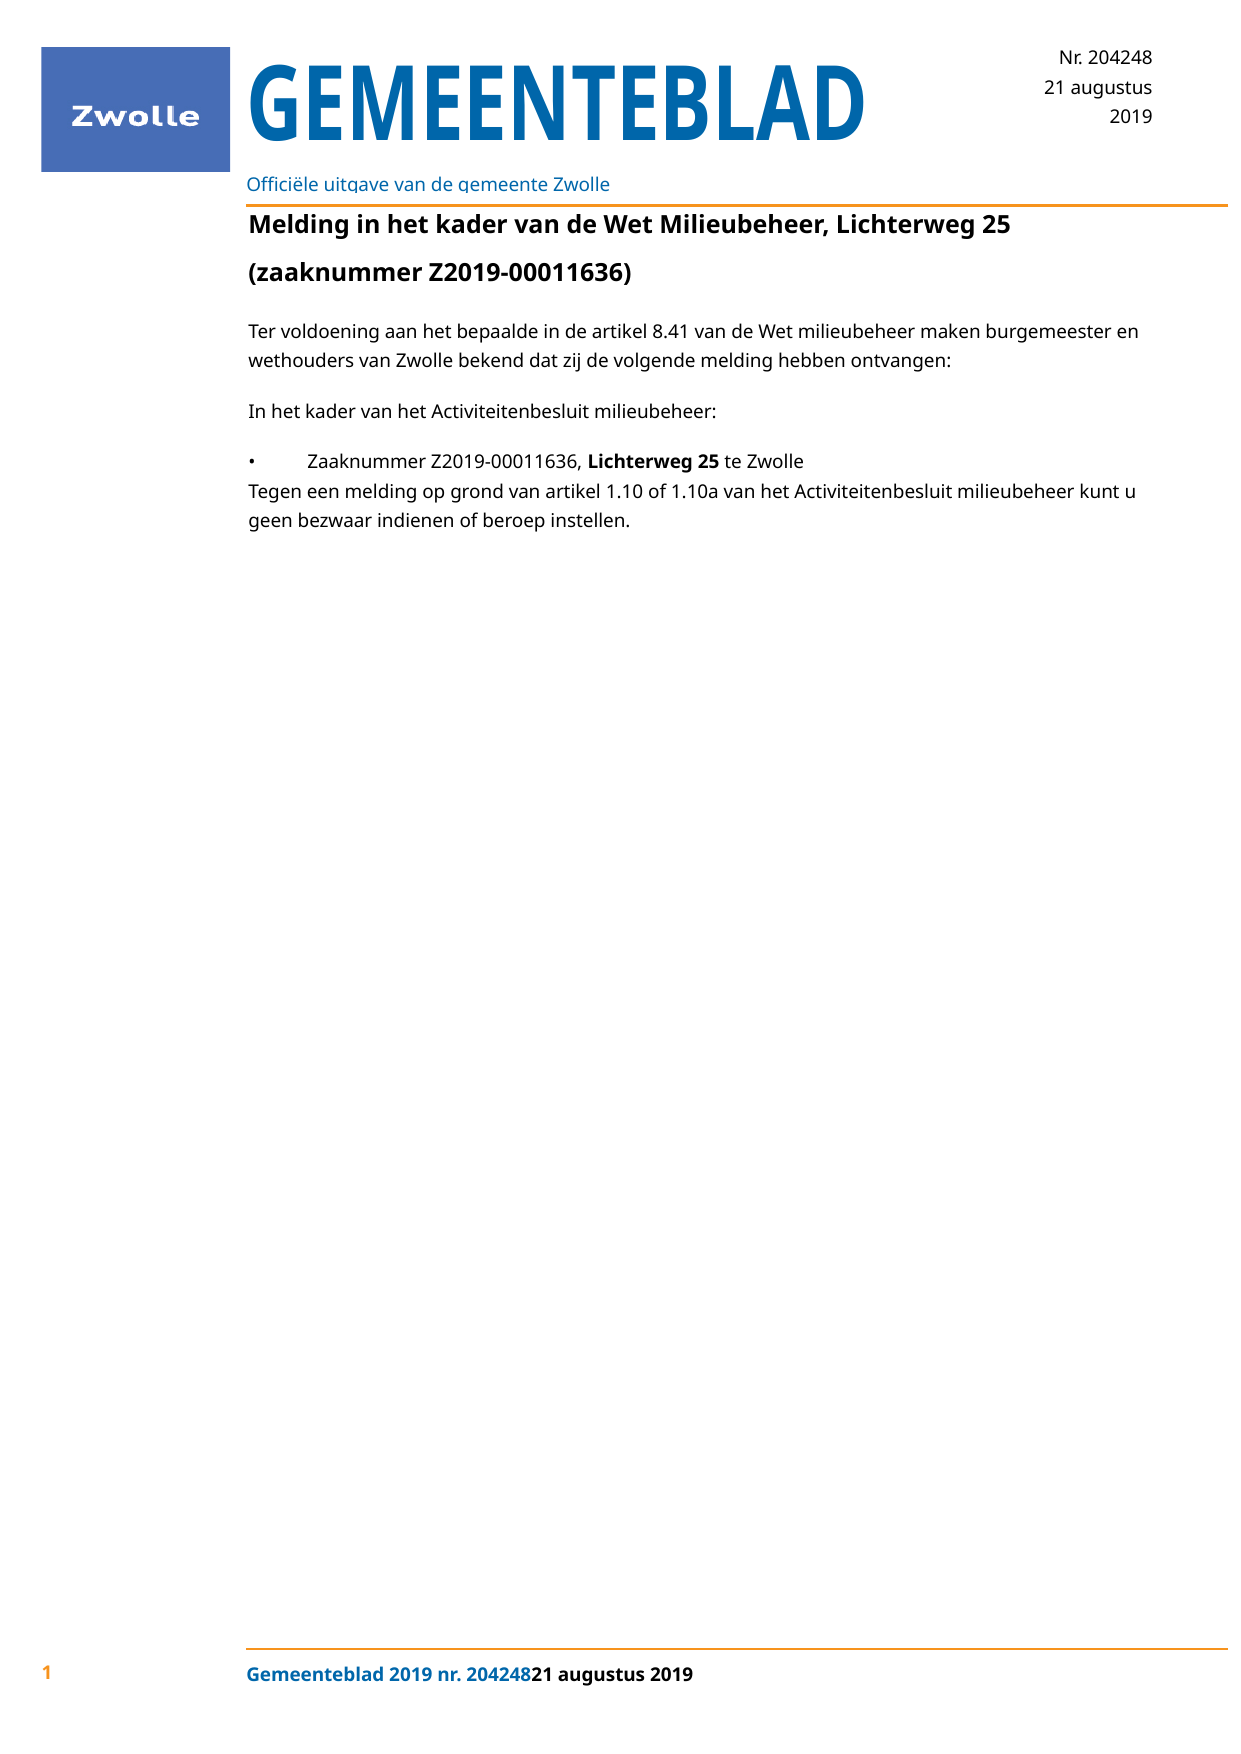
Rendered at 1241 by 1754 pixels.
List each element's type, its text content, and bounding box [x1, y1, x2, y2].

list Zaaknummer Z2019-00011636, Lichterweg 25 te Zwolle [248, 448, 1152, 474]
text Melding in het kader van de Wet Milieubeheer, Lichterweg 25 (zaaknummer Z2019-00011636) [248, 207, 1152, 288]
text Tegen een melding op grond van artikel 1.10 of 1.10a van het Activiteitenbesluit milieubeheer kunt u geen bezwaar indienen of beroep instellen. [248, 478, 1152, 533]
picture [41, 47, 231, 172]
text Ter voldoening aan het bepaalde in de artikel 8.41 van de Wet milieubeheer maken burgemeester en wethouders van Zwolle bekend dat zij de volgende melding hebben ontvangen: [248, 318, 1152, 373]
text In het kader van het Activiteitenbesluit milieubeheer: [248, 398, 1152, 424]
